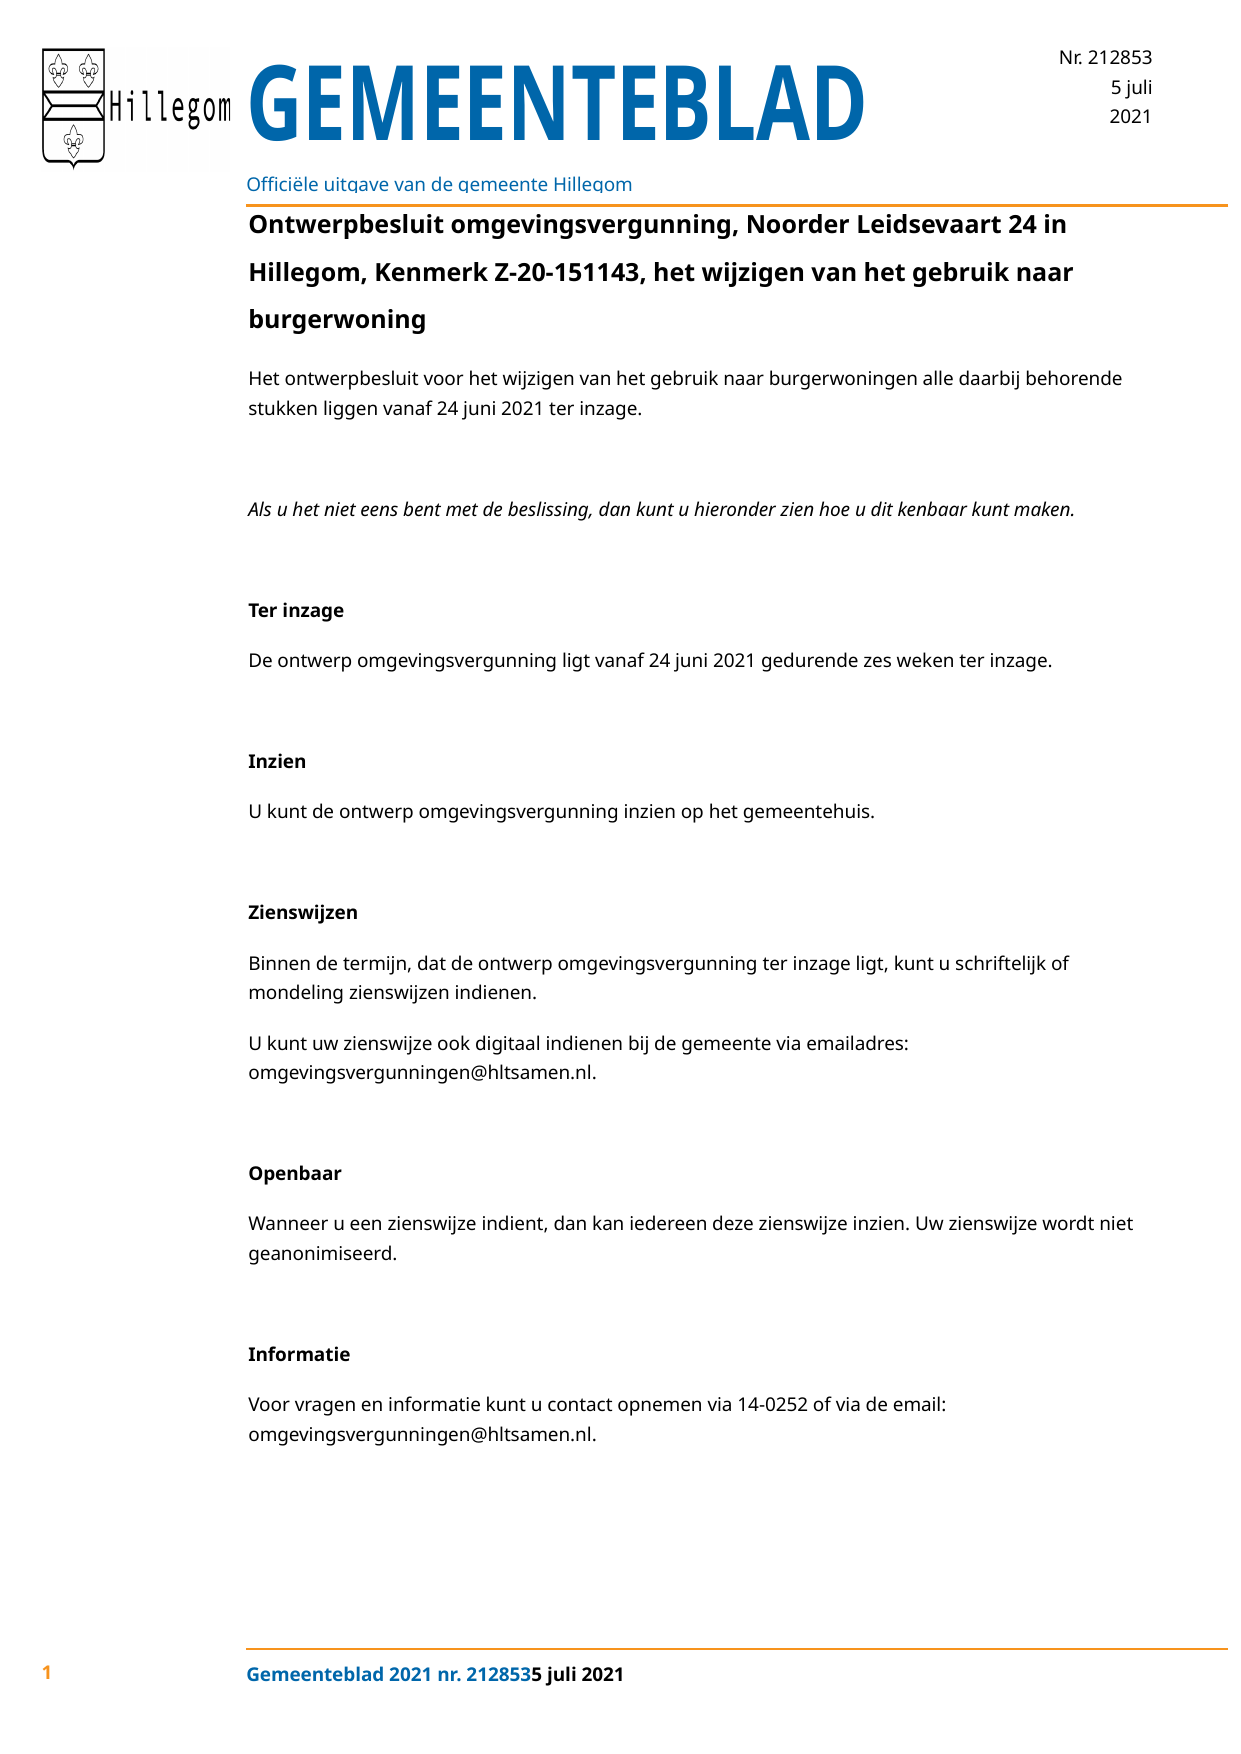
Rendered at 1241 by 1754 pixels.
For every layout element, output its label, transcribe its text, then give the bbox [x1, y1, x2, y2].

text Wanneer u een zienswijze indient, dan kan iedereen deze zienswijze inzien. Uw zienswijze wordt niet geanonimiseerd. [248, 1211, 1152, 1266]
text Binnen de termijn, dat de ontwerp omgevingsvergunning ter inzage ligt, kunt u schriftelijk of mondeling zienswijzen indienen. [248, 950, 1152, 1005]
text Informatie [248, 1341, 1152, 1367]
text Zienswijzen [248, 899, 1152, 925]
picture [41, 47, 231, 172]
text Als u het niet eens bent met de beslissing, dan kunt u hieronder zien hoe u dit kenbaar kunt maken. [248, 496, 1152, 522]
text Inzien [248, 748, 1152, 774]
text Ter inzage [248, 597, 1152, 622]
text De ontwerp omgevingsvergunning ligt vanaf 24 juni 2021 gedurende zes weken ter inzage. [248, 647, 1152, 673]
text U kunt uw zienswijze ook digitaal indienen bij de gemeente via emailadres: omgevingsvergunningen@hltsamen.nl. [248, 1030, 1152, 1085]
text Het ontwerpbesluit voor het wijzigen van het gebruik naar burgerwoningen alle daarbij behorende stukken liggen vanaf 24 juni 2021 ter inzage. [248, 366, 1152, 421]
text Ontwerpbesluit omgevingsvergunning, Noorder Leidsevaart 24 in Hillegom, Kenmerk Z-20-151143, het wijzigen van het gebruik naar burgerwoning [248, 207, 1152, 336]
text Voor vragen en informatie kunt u contact opnemen via 14-0252 of via de email: omgevingsvergunningen@hltsamen.nl. [248, 1391, 1152, 1447]
text Openbaar [248, 1160, 1152, 1186]
text U kunt de ontwerp omgevingsvergunning inzien op het gemeentehuis. [248, 798, 1152, 824]
